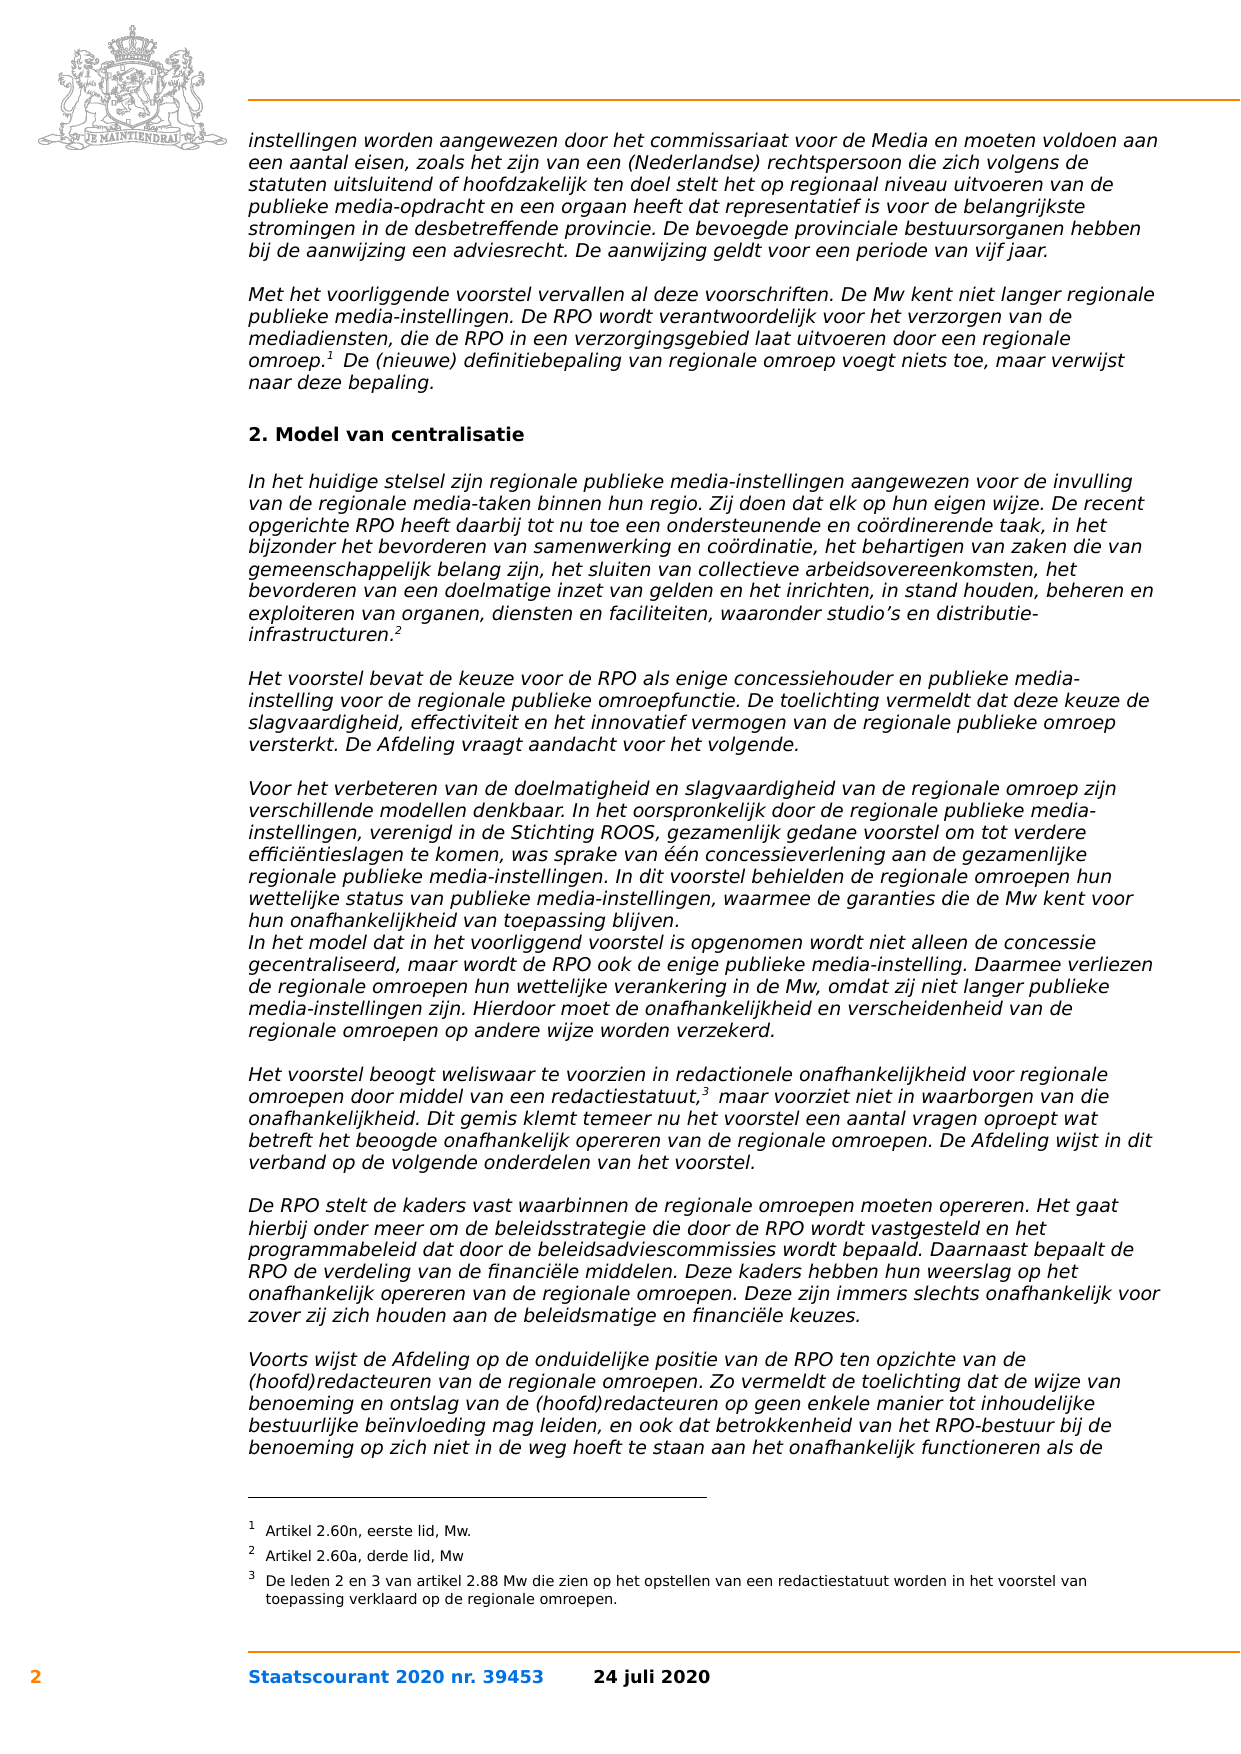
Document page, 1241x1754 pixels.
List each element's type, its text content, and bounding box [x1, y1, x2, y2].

text De RPO stelt de kaders vast waarbinnen de regionale omroepen moeten opereren. Het gaat hierbij onder meer om de beleidsstrategie die door de RPO wordt vastgesteld en het programmabeleid dat door de beleidsadviescommissies wordt bepaald. Daarnaast bepaalt de RPO de verdeling van de financiële middelen. Deze kaders hebben hun weerslag op het onafhankelijk opereren van de regionale omroepen. Deze zijn immers slechts onafhankelijk voor zover zij zich houden aan de beleidsmatige en financiële keuzes. [248, 1195, 1163, 1327]
text In het huidige stelsel zijn regionale publieke media-instellingen aangewezen voor de invulling van de regionale media-taken binnen hun regio. Zij doen dat elk op hun eigen wijze. De recent opgerichte RPO heeft daarbij tot nu toe een ondersteunende en coördinerende taak, in het bijzonder het bevorderen van samenwerking en coördinatie, het behartigen van zaken die van gemeenschappelijk belang zijn, het sluiten van collectieve arbeidsovereenkomsten, het bevorderen van een doelmatige inzet van gelden en het inrichten, in stand houden, beheren en exploiteren van organen, diensten en faciliteiten, waaronder studio’s en distributie-infrastructuren. [248, 471, 1163, 646]
picture [38, 25, 227, 150]
text instellingen worden aangewezen door het commissariaat voor de Media en moeten voldoen aan een aantal eisen, zoals het zijn van een (Nederlandse) rechtspersoon die zich volgens de statuten uitsluitend of hoofdzakelijk ten doel stelt het op regionaal niveau uitvoeren van de publieke media-opdracht en een orgaan heeft dat representatief is voor de belangrijkste stromingen in de desbetreffende provincie. De bevoegde provinciale bestuursorganen hebben bij de aanwijzing een adviesrecht. De aanwijzing geldt voor een periode van vijf jaar. [248, 130, 1163, 262]
subtitle 2. Model van centralisatie [248, 423, 1163, 446]
text Voorts wijst de Afdeling op de onduidelijke positie van de RPO ten opzichte van de (hoofd)redacteuren van de regionale omroepen. Zo vermeldt de toelichting dat de wijze van benoeming en ontslag van de (hoofd)redacteuren op geen enkele manier tot inhoudelijke bestuurlijke beïnvloeding mag leiden, en ook dat betrokkenheid van het RPO-bestuur bij de benoeming op zich niet in de weg hoeft te staan aan het onafhankelijk functioneren als de [248, 1349, 1163, 1459]
text Het voorstel bevat de keuze voor de RPO als enige concessiehouder en publieke media-instelling voor de regionale publieke omroepfunctie. De toelichting vermeldt dat deze keuze de slagvaardigheid, effectiviteit en het innovatief vermogen van de regionale publieke omroep versterkt. De Afdeling vraagt aandacht voor het volgende. [248, 668, 1163, 756]
text Met het voorliggende voorstel vervallen al deze voorschriften. De Mw kent niet langer regionale publieke media-instellingen. De RPO wordt verantwoordelijk voor het verzorgen van de mediadiensten, die de RPO in een verzorgingsgebied laat uitvoeren door een regionale omroep. De (nieuwe) definitiebepaling van regionale omroep voegt niets toe, maar verwijst naar deze bepaling. [248, 284, 1163, 393]
text Artikel 2.60n, eerste lid, Mw. [248, 1519, 1163, 1541]
text In het model dat in het voorliggend voorstel is opgenomen wordt niet alleen de concessie gecentraliseerd, maar wordt de RPO ook de enige publieke media-instelling. Daarmee verliezen de regionale omroepen hun wettelijke verankering in de Mw, omdat zij niet langer publieke media-instellingen zijn. Hierdoor moet de onafhankelijkheid en verscheidenheid van de regionale omroepen op andere wijze worden verzekerd. [248, 932, 1163, 1042]
text Voor het verbeteren van de doelmatigheid en slagvaardigheid van de regionale omroep zijn verschillende modellen denkbaar. In het oorspronkelijk door de regionale publieke media-instellingen, verenigd in de Stichting ROOS, gezamenlijk gedane voorstel om tot verdere efficiëntieslagen te komen, was sprake van één concessieverlening aan de gezamenlijke regionale publieke media-instellingen. In dit voorstel behielden de regionale omroepen hun wettelijke status van publieke media-instellingen, waarmee de garanties die de Mw kent voor hun onafhankelijkheid van toepassing blijven. [248, 778, 1163, 932]
text Het voorstel beoogt weliswaar te voorzien in redactionele onafhankelijkheid voor regionale omroepen door middel van een redactiestatuut, maar voorziet niet in waarborgen van die onafhankelijkheid. Dit gemis klemt temeer nu het voorstel een aantal vragen oproept wat betreft het beoogde onafhankelijk opereren van de regionale omroepen. De Afdeling wijst in dit verband op de volgende onderdelen van het voorstel. [248, 1064, 1163, 1173]
text De leden 2 en 3 van artikel 2.88 Mw die zien op het opstellen van een redactiestatuut worden in het voorstel van toepassing verklaard op de regionale omroepen. [248, 1569, 1163, 1608]
text Artikel 2.60a, derde lid, Mw [248, 1544, 1163, 1566]
